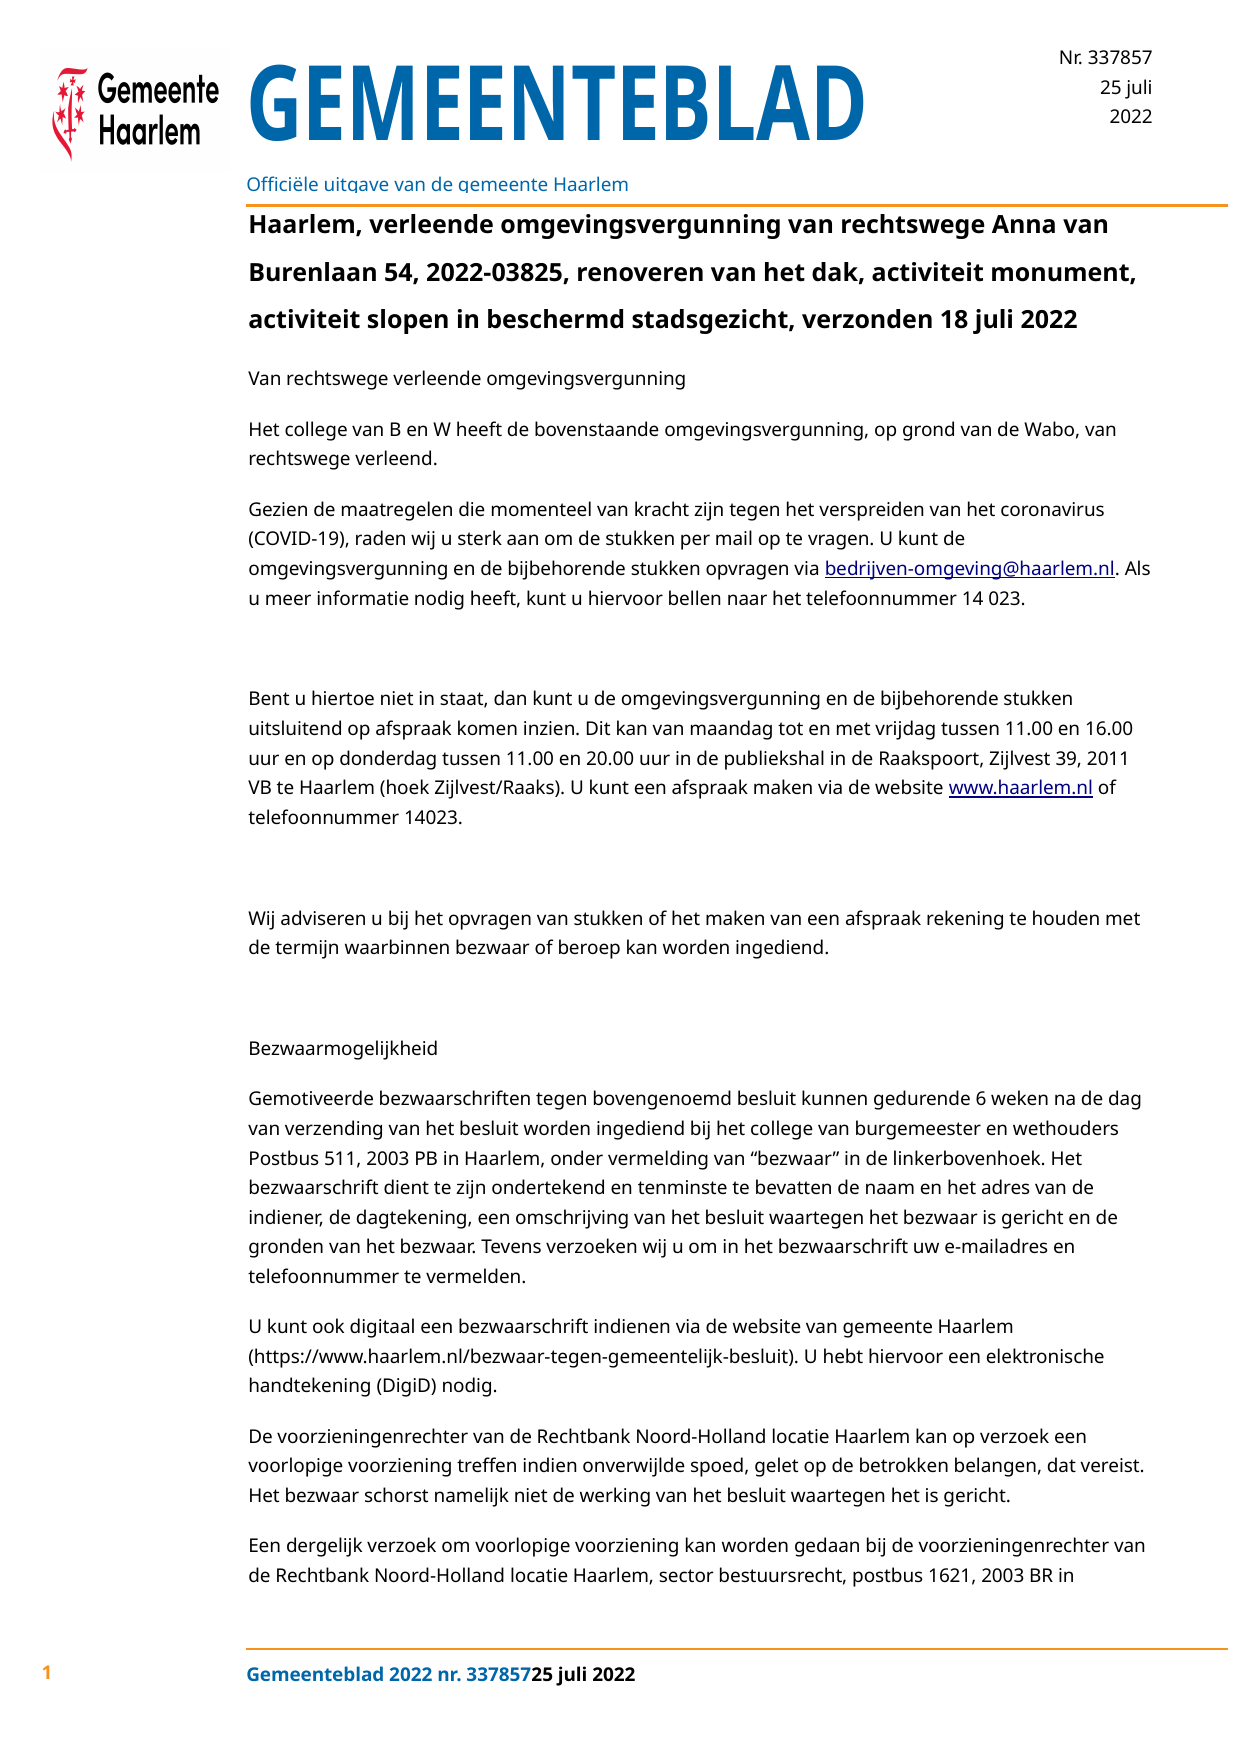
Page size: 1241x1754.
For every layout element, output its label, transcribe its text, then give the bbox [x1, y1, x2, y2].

text Een dergelijk verzoek om voorlopige voorziening kan worden gedaan bij de voorzieningenrechter van de Rechtbank Noord-Holland locatie Haarlem, sector bestuursrecht, postbus 1621, 2003 BR in [248, 1533, 1152, 1588]
text Haarlem, verleende omgevingsvergunning van rechtswege Anna van Burenlaan 54, 2022-03825, renoveren van het dak, activiteit monument, activiteit slopen in beschermd stadsgezicht, verzonden 18 juli 2022 [248, 207, 1152, 336]
text Bezwaarmogelijkheid [248, 1035, 1152, 1061]
picture [41, 47, 231, 172]
text U kunt ook digitaal een bezwaarschrift indienen via de website van gemeente Haarlem (https://www.haarlem.nl/bezwaar-tegen-gemeentelijk-besluit). U hebt hiervoor een elektronische handtekening (DigiD) nodig. [248, 1313, 1152, 1398]
text Gemotiveerde bezwaarschriften tegen bovengenoemd besluit kunnen gedurende 6 weken na de dag van verzending van het besluit worden ingediend bij het college van burgemeester en wethouders Postbus 511, 2003 PB in Haarlem, onder vermelding van “bezwaar” in de linkerbovenhoek. Het bezwaarschrift dient te zijn ondertekend en tenminste te bevatten de naam en het adres van de indiener, de dagtekening, een omschrijving van het besluit waartegen het bezwaar is gericht en de gronden van het bezwaar. Tevens verzoeken wij u om in het bezwaarschrift uw e-mailadres en telefoonnummer te vermelden. [248, 1086, 1152, 1289]
text Wij adviseren u bij het opvragen van stukken of het maken van een afspraak rekening te houden met de termijn waarbinnen bezwaar of beroep kan worden ingediend. [248, 905, 1152, 960]
text Bent u hiertoe niet in staat, dan kunt u de omgevingsvergunning en de bijbehorende stukken uitsluitend op afspraak komen inzien. Dit kan van maandag tot en met vrijdag tussen 11.00 en 16.00 uur en op donderdag tussen 11.00 en 20.00 uur in de publiekshal in de Raakspoort, Zijlvest 39, 2011 VB te Haarlem (hoek Zijlvest/Raaks). U kunt een afspraak maken via de website www.haarlem.nl of telefoonnummer 14023. [248, 686, 1152, 829]
text De voorzieningenrechter van de Rechtbank Noord-Holland locatie Haarlem kan op verzoek een voorlopige voorziening treffen indien onverwijlde spoed, gelet op de betrokken belangen, dat vereist. Het bezwaar schorst namelijk niet de werking van het besluit waartegen het is gericht. [248, 1423, 1152, 1508]
text Van rechtswege verleende omgevingsvergunning [248, 366, 1152, 391]
text Het college van B en W heeft de bovenstaande omgevingsvergunning, op grond van de Wabo, van rechtswege verleend. [248, 416, 1152, 471]
text Gezien de maatregelen die momenteel van kracht zijn tegen het verspreiden van het coronavirus (COVID-19), raden wij u sterk aan om de stukken per mail op te vragen. U kunt de omgevingsvergunning en de bijbehorende stukken opvragen via bedrijven-omgeving@haarlem.nl. Als u meer informatie nodig heeft, kunt u hiervoor bellen naar het telefoonnummer 14 023. [248, 496, 1152, 610]
